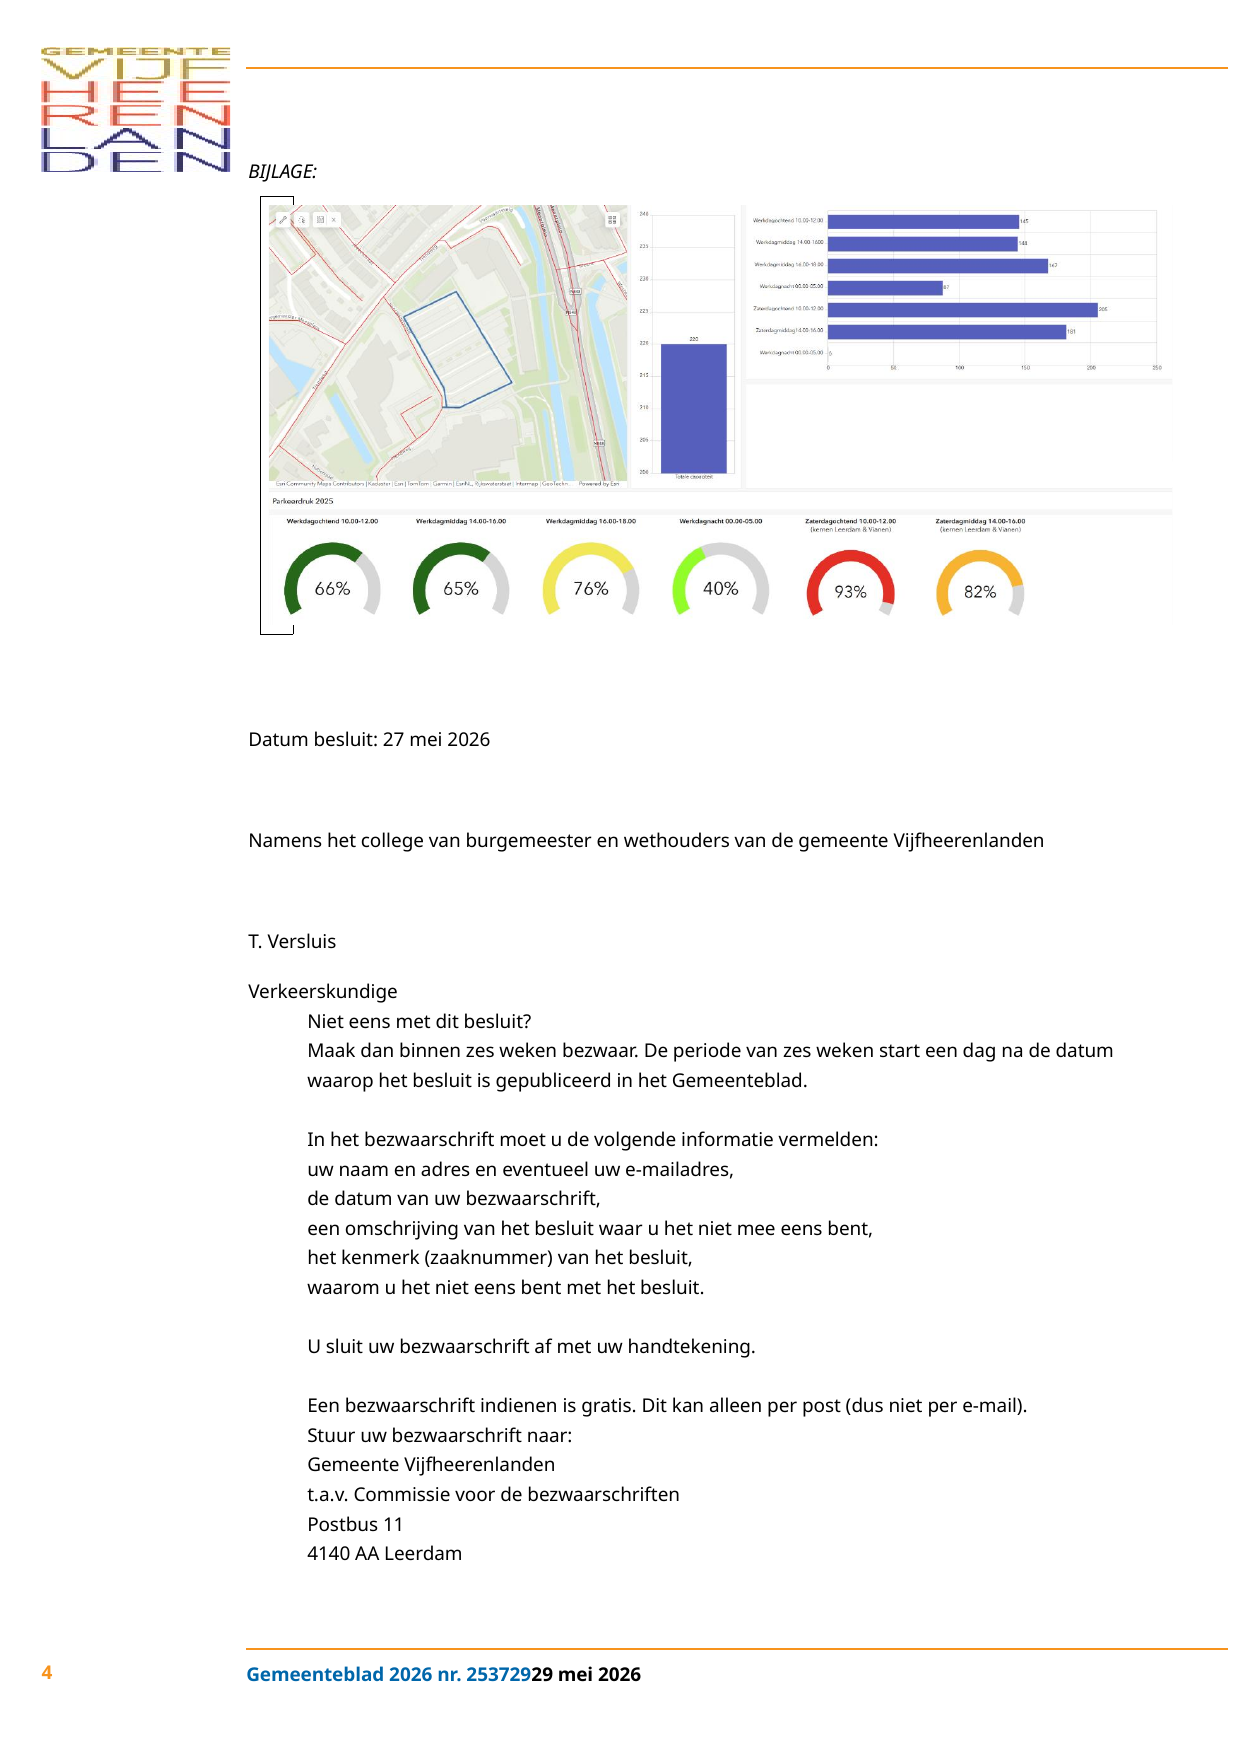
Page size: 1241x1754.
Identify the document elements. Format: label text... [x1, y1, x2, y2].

list Postbus 11 [248, 1511, 1152, 1537]
list Maak dan binnen zes weken bezwaar. De periode van zes weken start een dag na de datum waarop het besluit is gepubliceerd in het Gemeenteblad. [248, 1037, 1152, 1093]
picture [41, 47, 231, 172]
text Verkeerskundige [248, 978, 1152, 1004]
text Namens het college van burgemeester en wethouders van de gemeente Vijfheerenlanden [248, 827, 1152, 853]
list de datum van uw bezwaarschrift, [248, 1185, 1152, 1211]
text BIJLAGE: [248, 159, 1152, 184]
list In het bezwaarschrift moet u de volgende informatie vermelden: [248, 1126, 1152, 1152]
list Gemeente Vijfheerenlanden [248, 1452, 1152, 1477]
list Een bezwaarschrift indienen is gratis. Dit kan alleen per post (dus niet per e-mail). [248, 1392, 1152, 1418]
text T. Versluis [248, 928, 1152, 954]
text Datum besluit: 27 mei 2026 [248, 726, 1152, 752]
picture [268, 205, 1173, 625]
list waarom u het niet eens bent met het besluit. [248, 1274, 1152, 1300]
list Stuur uw bezwaarschrift naar: [248, 1422, 1152, 1448]
list uw naam en adres en eventueel uw e-mailadres, [248, 1156, 1152, 1182]
list Niet eens met dit besluit? [248, 1008, 1152, 1034]
list een omschrijving van het besluit waar u het niet mee eens bent, [248, 1215, 1152, 1241]
list t.a.v. Commissie voor de bezwaarschriften [248, 1481, 1152, 1507]
list 4140 AA Leerdam [248, 1540, 1152, 1566]
list het kenmerk (zaaknummer) van het besluit, [248, 1244, 1152, 1270]
list U sluit uw bezwaarschrift af met uw handtekening. [248, 1333, 1152, 1359]
